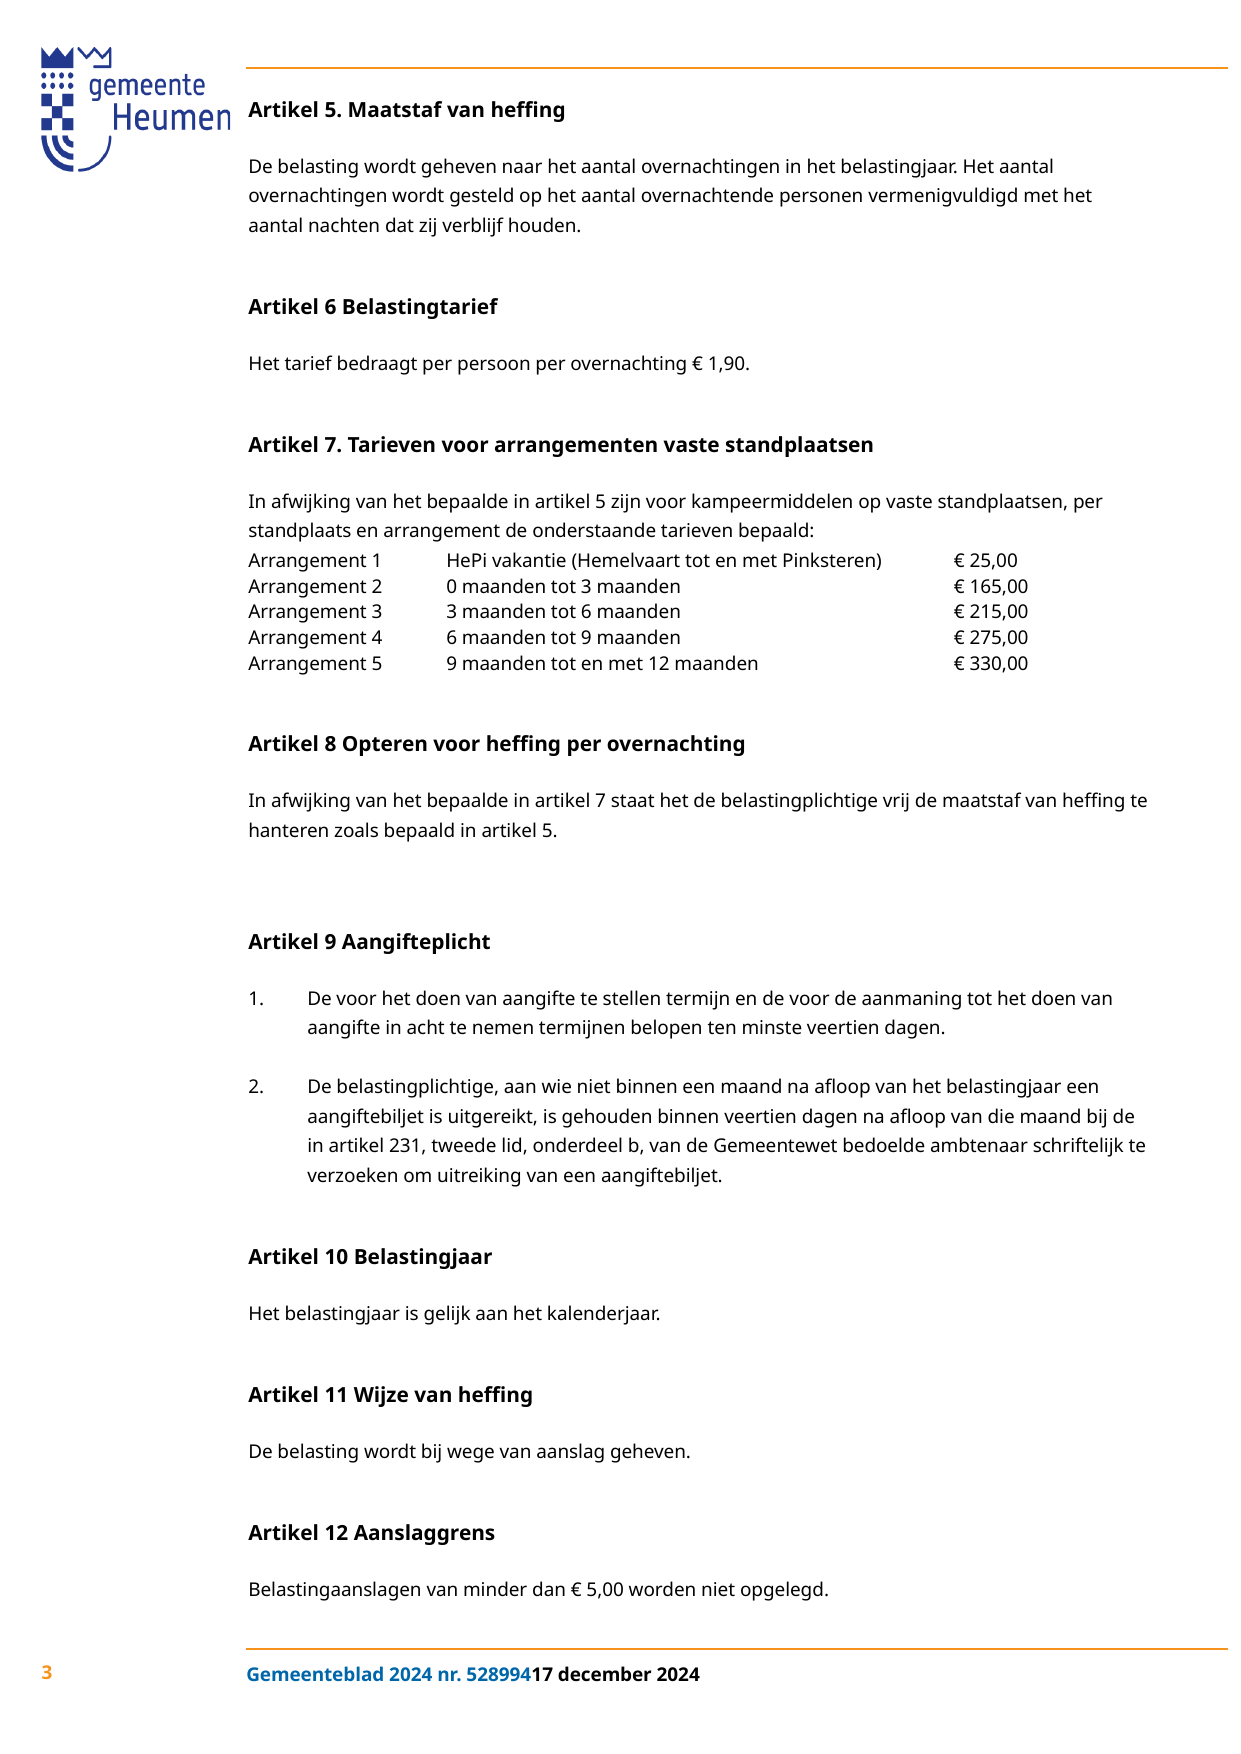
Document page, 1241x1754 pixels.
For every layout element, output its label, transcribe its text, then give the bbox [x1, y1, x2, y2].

table_header Arrangement 1 [248, 547, 446, 573]
text De belasting wordt bij wege van aanslag geheven. [248, 1438, 1152, 1464]
list De belastingplichtige, aan wie niet binnen een maand na afloop van het belastingjaar een aangiftebiljet is uitgereikt, is gehouden binnen veertien dagen na afloop van die maand bij de in artikel 231, tweede lid, onderdeel b, van de Gemeentewet bedoelde ambtenaar schriftelijk te verzoeken om uitreiking van een aangiftebiljet. [248, 1073, 1152, 1188]
text In afwijking van het bepaalde in artikel 5 zijn voor kampeermiddelen op vaste standplaatsen, per standplaats en arrangement de onderstaande tarieven bepaald: [248, 488, 1152, 543]
table_cell 0 maanden tot 3 maanden [446, 573, 954, 599]
table_cell € 215,00 [954, 599, 1152, 624]
table_cell € 165,00 [954, 573, 1152, 599]
table_cell 6 maanden tot 9 maanden [446, 625, 954, 650]
text Artikel 5. Maatstaf van heffing [248, 95, 1152, 123]
text In afwijking van het bepaalde in artikel 7 staat het de belastingplichtige vrij de maatstaf van heffing te hanteren zoals bepaald in artikel 5. [248, 788, 1152, 843]
table_cell Arrangement 5 [248, 650, 446, 676]
text Artikel 7. Tarieven voor arrangementen vaste standplaatsen [248, 430, 1152, 458]
table_cell € 275,00 [954, 625, 1152, 650]
text Artikel 10 Belastingjaar [248, 1242, 1152, 1271]
table_cell 9 maanden tot en met 12 maanden [446, 650, 954, 676]
text Artikel 11 Wijze van heffing [248, 1380, 1152, 1409]
table_header € 25,00 [954, 547, 1152, 573]
text Artikel 6 Belastingtarief [248, 292, 1152, 320]
table_cell Arrangement 4 [248, 625, 446, 650]
text Het tarief bedraagt per persoon per overnachting € 1,90. [248, 350, 1152, 376]
text Artikel 8 Opteren voor heffing per overnachting [248, 729, 1152, 758]
list De voor het doen van aangifte te stellen termijn en de voor de aanmaning tot het doen van aangifte in acht te nemen termijnen belopen ten minste veertien dagen. [248, 985, 1152, 1040]
table_cell 3 maanden tot 6 maanden [446, 599, 954, 624]
text Belastingaanslagen van minder dan € 5,00 worden niet opgelegd. [248, 1576, 1152, 1602]
text De belasting wordt geheven naar het aantal overnachtingen in het belastingjaar. Het aantal overnachtingen wordt gesteld op het aantal overnachtende personen vermenigvuldigd met het aantal nachten dat zij verblijf houden. [248, 153, 1152, 238]
text Artikel 9 Aangifteplicht [248, 927, 1152, 955]
text Artikel 12 Aanslaggrens [248, 1518, 1152, 1547]
table_header HePi vakantie (Hemelvaart tot en met Pinksteren) [446, 547, 954, 573]
text Het belastingjaar is gelijk aan het kalenderjaar. [248, 1300, 1152, 1326]
table_cell Arrangement 3 [248, 599, 446, 624]
table_cell € 330,00 [954, 650, 1152, 676]
table_cell Arrangement 2 [248, 573, 446, 599]
picture [41, 47, 231, 172]
